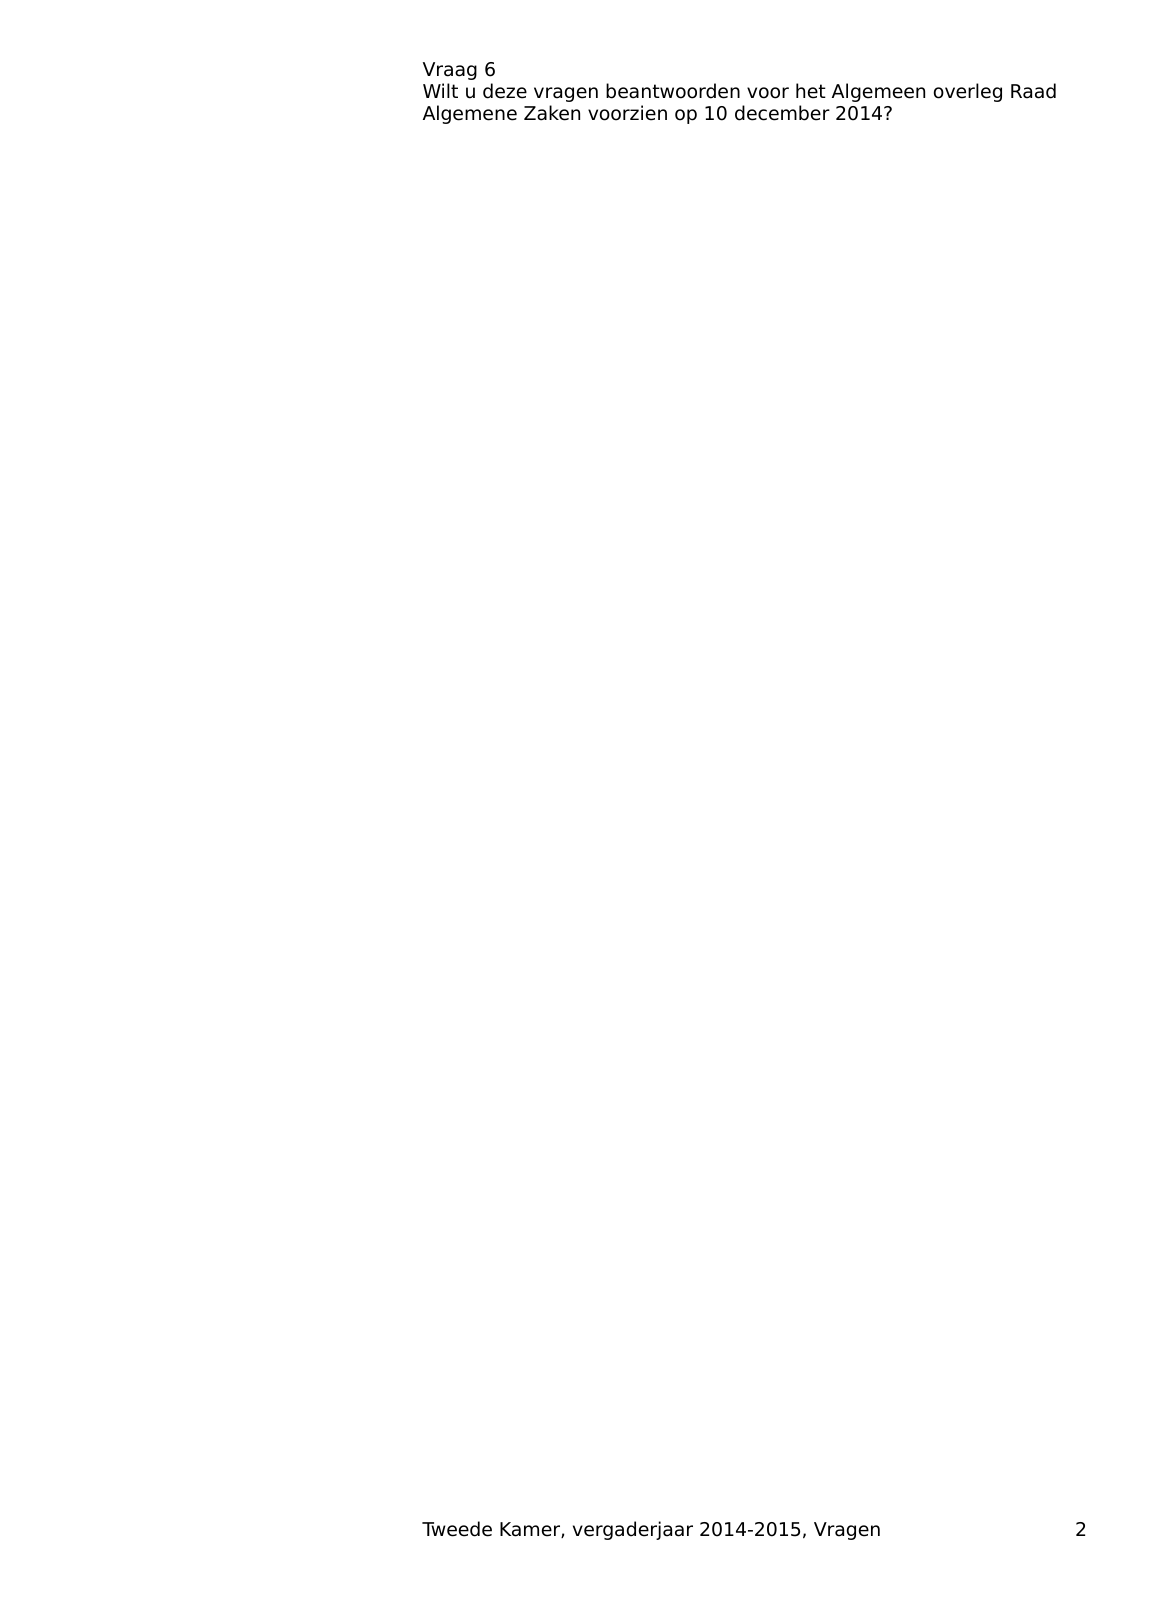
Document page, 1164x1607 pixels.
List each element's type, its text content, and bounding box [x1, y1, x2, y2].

text Vraag 6 [422, 59, 1087, 81]
text Wilt u deze vragen beantwoorden voor het Algemeen overleg Raad Algemene Zaken voorzien op 10 december 2014? [422, 81, 1087, 125]
